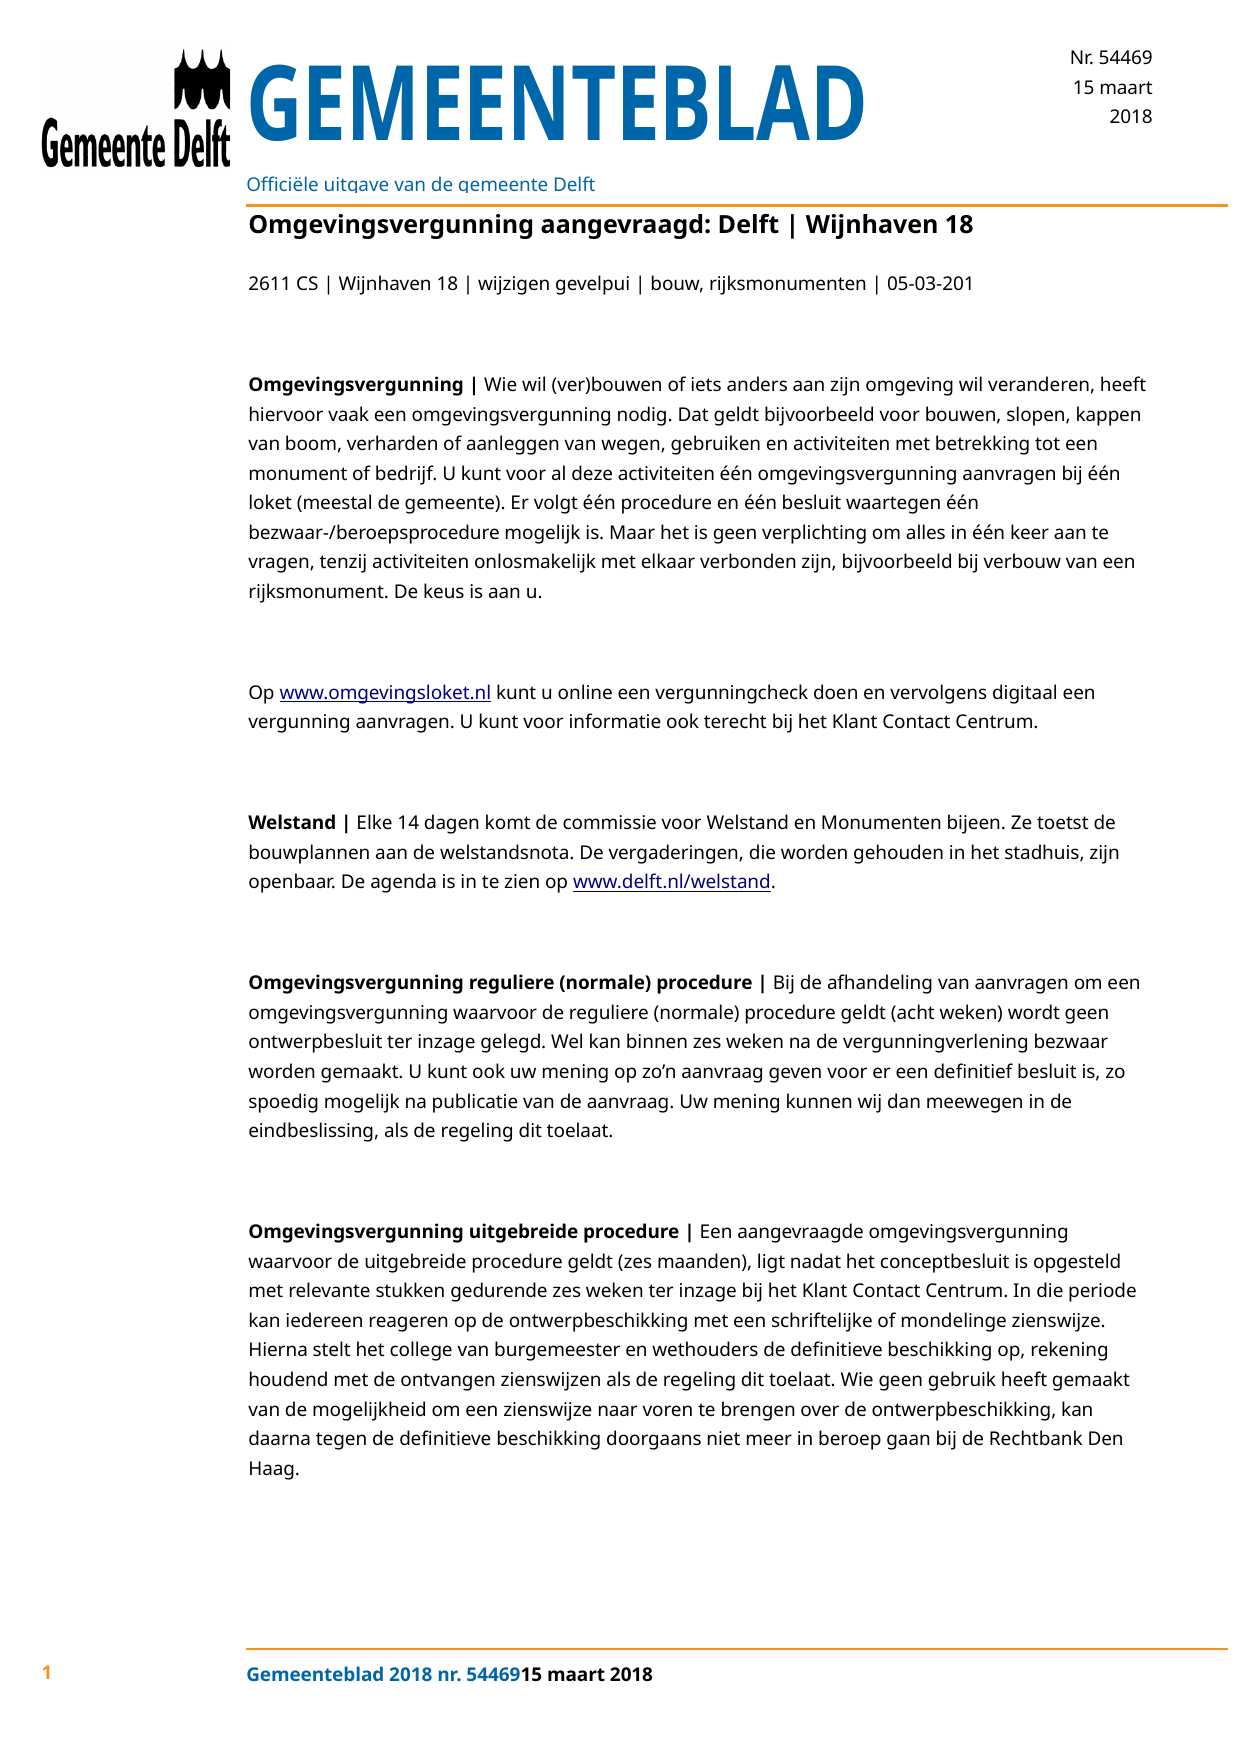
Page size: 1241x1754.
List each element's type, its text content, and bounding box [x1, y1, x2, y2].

text Omgevingsvergunning aangevraagd: Delft | Wijnhaven 18 [248, 207, 1152, 241]
text Omgevingsvergunning | Wie wil (ver)bouwen of iets anders aan zijn omgeving wil veranderen, heeft hiervoor vaak een omgevingsvergunning nodig. Dat geldt bijvoorbeeld voor bouwen, slopen, kappen van boom, verharden of aanleggen van wegen, gebruiken en activiteiten met betrekking tot een monument of bedrijf. U kunt voor al deze activiteiten één omgevingsvergunning aanvragen bij één loket (meestal de gemeente). Er volgt één procedure en één besluit waartegen één bezwaar-/beroepsprocedure mogelijk is. Maar het is geen verplichting om alles in één keer aan te vragen, tenzij activiteiten onlosmakelijk met elkaar verbonden zijn, bijvoorbeeld bij verbouw van een rijksmonument. De keus is aan u. [248, 371, 1152, 604]
text Welstand | Elke 14 dagen komt de commissie voor Welstand en Monumenten bijeen. Ze toetst de bouwplannen aan de welstandsnota. De vergaderingen, die worden gehouden in het stadhuis, zijn openbaar. De agenda is in te zien op www.delft.nl/welstand. [248, 809, 1152, 894]
text Omgevingsvergunning reguliere (normale) procedure | Bij de afhandeling van aanvragen om een omgevingsvergunning waarvoor de reguliere (normale) procedure geldt (acht weken) wordt geen ontwerpbesluit ter inzage gelegd. Wel kan binnen zes weken na de vergunningverlening bezwaar worden gemaakt. U kunt ook uw mening op zo’n aanvraag geven voor er een definitief besluit is, zo spoedig mogelijk na publicatie van de aanvraag. Uw mening kunnen wij dan meewegen in de eindbeslissing, als de regeling dit toelaat. [248, 969, 1152, 1143]
text Omgevingsvergunning uitgebreide procedure | Een aangevraagde omgevingsvergunning waarvoor de uitgebreide procedure geldt (zes maanden), ligt nadat het conceptbesluit is opgesteld met relevante stukken gedurende zes weken ter inzage bij het Klant Contact Centrum. In die periode kan iedereen reageren op de ontwerpbeschikking met een schriftelijke of mondelinge zienswijze. Hierna stelt het college van burgemeester en wethouders de definitieve beschikking op, rekening houdend met de ontvangen zienswijzen als de regeling dit toelaat. Wie geen gebruik heeft gemaakt van de mogelijkheid om een zienswijze naar voren te brengen over de ontwerpbeschikking, kan daarna tegen de definitieve beschikking doorgaans niet meer in beroep gaan bij de Rechtbank Den Haag. [248, 1218, 1152, 1481]
text 2611 CS | Wijnhaven 18 | wijzigen gevelpui | bouw, rijksmonumenten | 05-03-201 [248, 270, 1152, 296]
text Op www.omgevingsloket.nl kunt u online een vergunningcheck doen en vervolgens digitaal een vergunning aanvragen. U kunt voor informatie ook terecht bij het Klant Contact Centrum. [248, 679, 1152, 734]
picture [41, 47, 231, 172]
